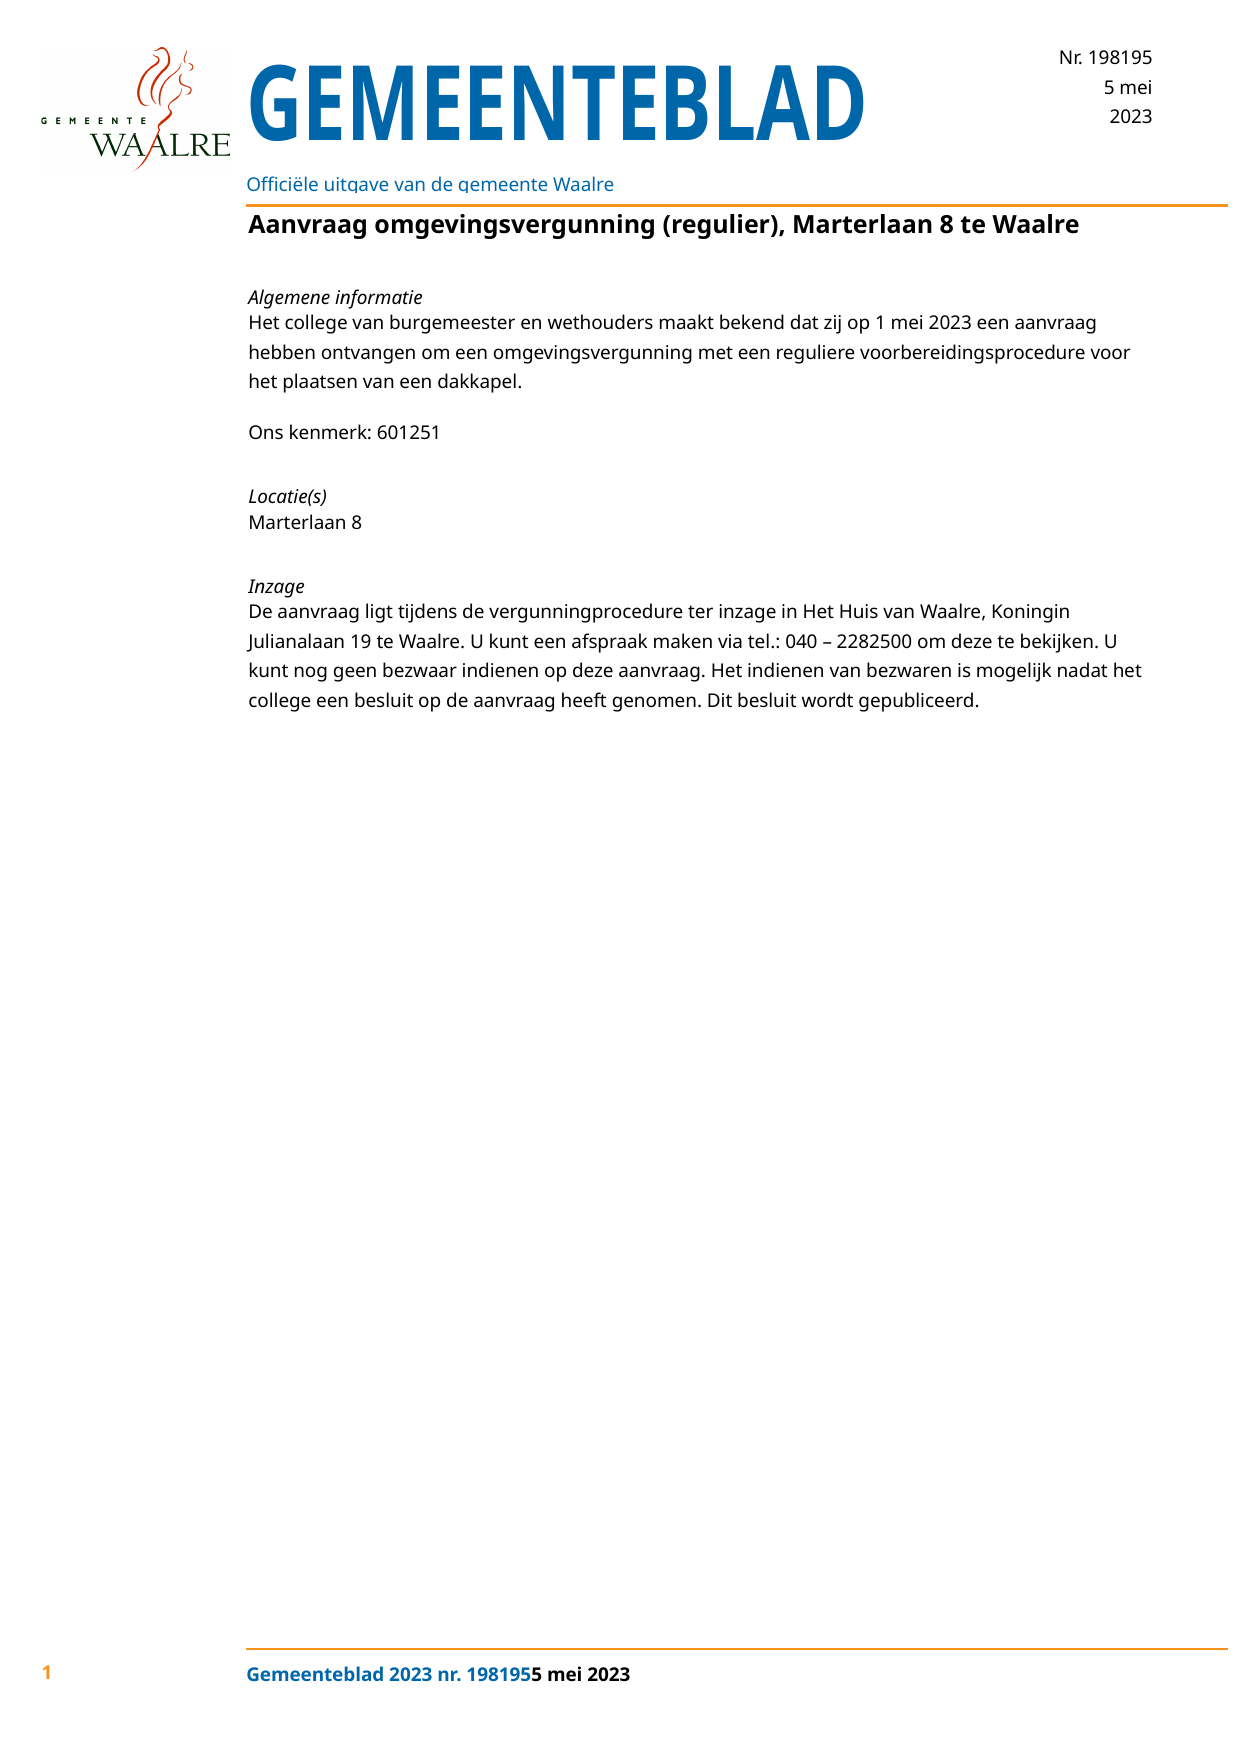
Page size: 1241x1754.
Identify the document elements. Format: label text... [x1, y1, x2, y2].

text Algemene informatie [248, 284, 1152, 309]
text Aanvraag omgevingsvergunning (regulier), Marterlaan 8 te Waalre [248, 207, 1152, 241]
text Marterlaan 8 [248, 509, 1152, 534]
text De aanvraag ligt tijdens de vergunningprocedure ter inzage in Het Huis van Waalre, Koningin Julianalaan 19 te Waalre. U kunt een afspraak maken via tel.: 040 – 2282500 om deze te bekijken. U kunt nog geen bezwaar indienen op deze aanvraag. Het indienen van bezwaren is mogelijk nadat het college een besluit op de aanvraag heeft genomen. Dit besluit wordt gepubliceerd. [248, 598, 1152, 713]
text Inzage [248, 573, 1152, 598]
text Het college van burgemeester en wethouders maakt bekend dat zij op 1 mei 2023 een aanvraag hebben ontvangen om een omgevingsvergunning met een reguliere voorbereidingsprocedure voor het plaatsen van een dakkapel. [248, 309, 1152, 394]
picture [41, 47, 231, 172]
text Locatie(s) [248, 483, 1152, 509]
text Ons kenmerk: 601251 [248, 419, 1152, 445]
